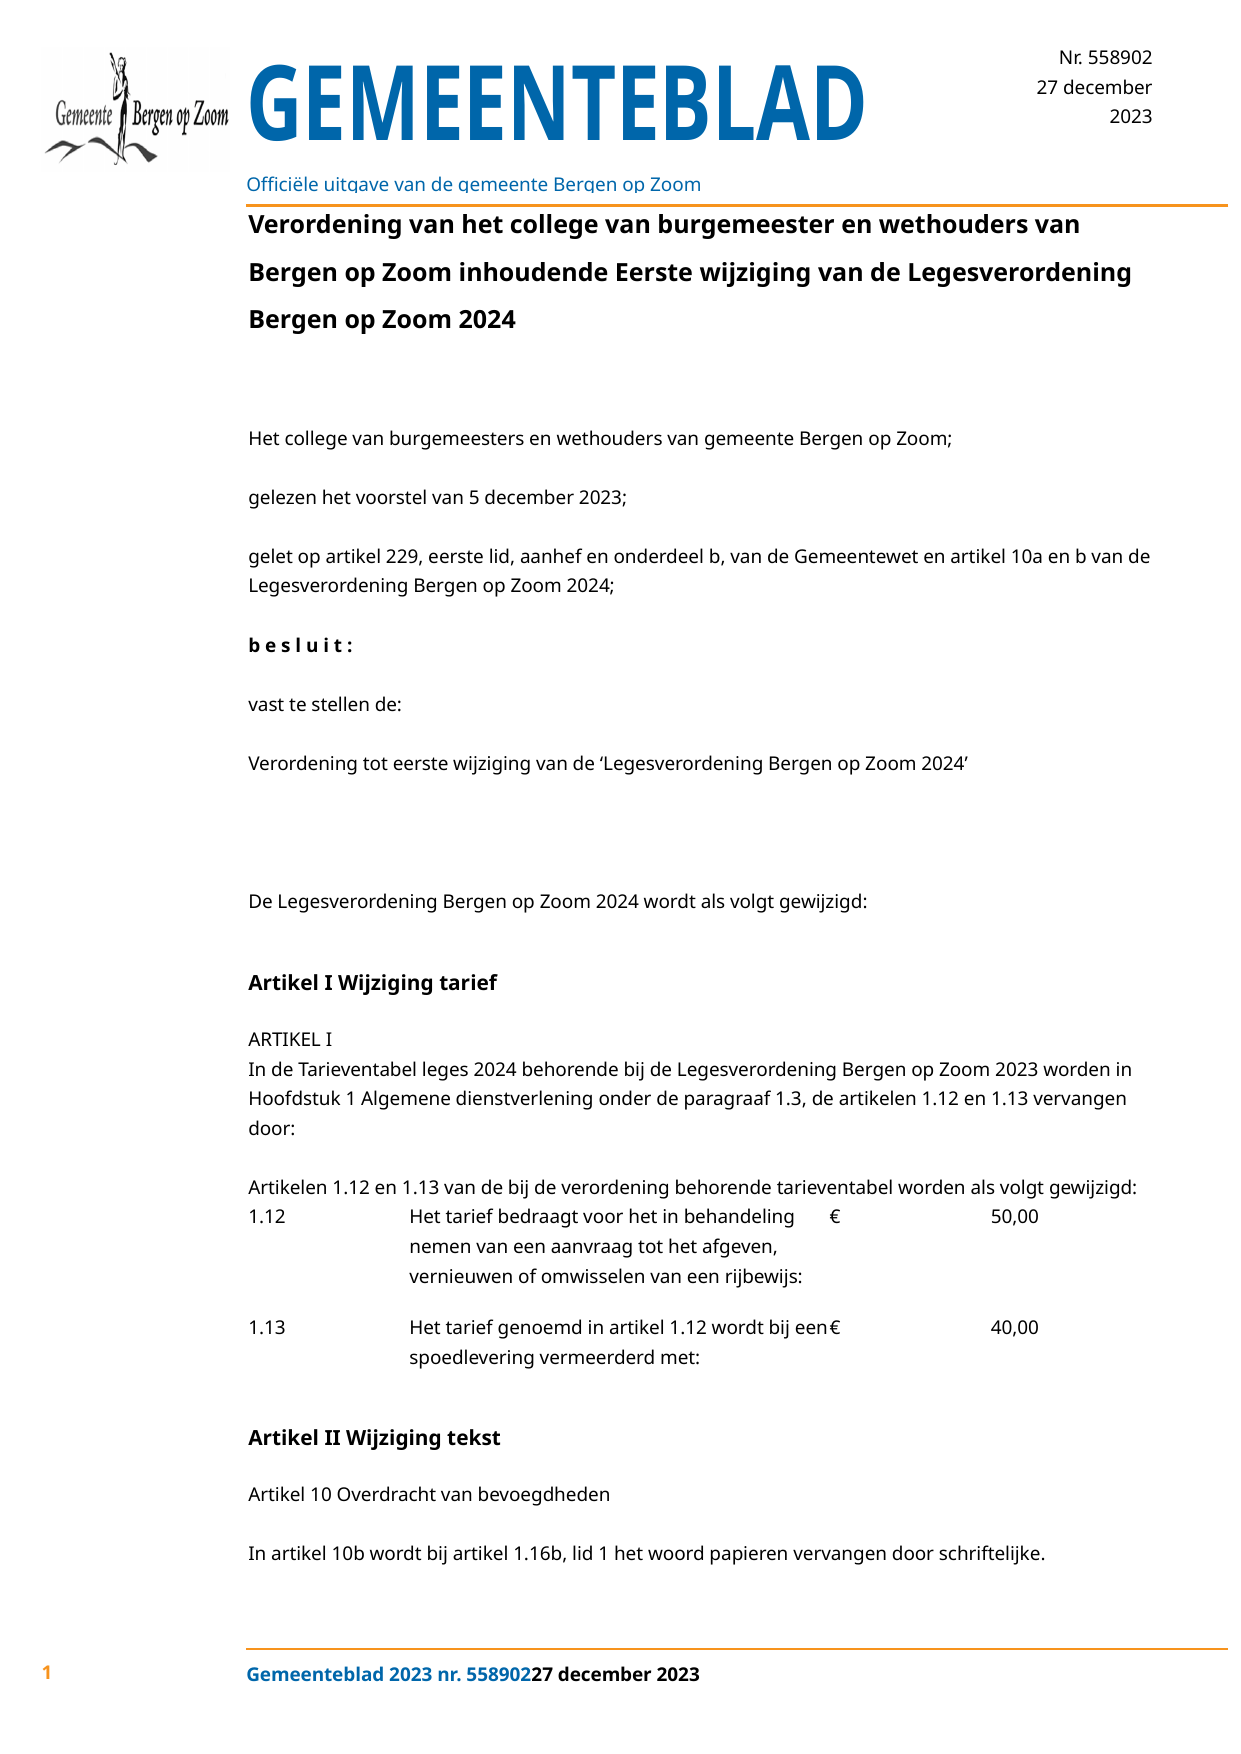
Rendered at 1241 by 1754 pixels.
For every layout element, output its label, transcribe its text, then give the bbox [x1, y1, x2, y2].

text Het college van burgemeesters en wethouders van gemeente Bergen op Zoom; [248, 425, 1152, 450]
picture [41, 47, 231, 172]
text gelet op artikel 229, eerste lid, aanhef en onderdeel b, van de Gemeentewet en artikel 10a en b van de Legesverordening Bergen op Zoom 2024; [248, 543, 1152, 598]
table_cell 1.13 [248, 1314, 409, 1370]
table_header € [829, 1204, 991, 1289]
table_cell 40,00 [991, 1314, 1152, 1370]
text In artikel 10b wordt bij artikel 1.16b, lid 1 het woord papieren vervangen door schriftelijke. [248, 1541, 1152, 1566]
text Verordening van het college van burgemeester en wethouders van Bergen op Zoom inhoudende Eerste wijziging van de Legesverordening Bergen op Zoom 2024 [248, 207, 1152, 336]
table_cell [829, 1289, 991, 1314]
table_cell [409, 1289, 829, 1314]
table_header Het tarief bedraagt voor het in behandeling nemen van een aanvraag tot het afgeven, vernieuwen of omwisselen van een rijbewijs: [409, 1204, 829, 1289]
table_header 50,00 [991, 1204, 1152, 1289]
text Artikel I Wijziging tarief [248, 968, 1152, 997]
table_cell Het tarief genoemd in artikel 1.12 wordt bij een spoedlevering vermeerderd met: [409, 1314, 829, 1370]
text b e s l u i t : [248, 632, 1152, 657]
text Artikelen 1.12 en 1.13 van de bij de verordening behorende tarieventabel worden als volgt gewijzigd: [248, 1174, 1152, 1200]
table_header 1.12 [248, 1204, 409, 1289]
table_cell [991, 1289, 1152, 1314]
text ARTIKEL I [248, 1026, 1152, 1052]
table_cell [248, 1289, 409, 1314]
text Artikel 10 Overdracht van bevoegdheden [248, 1481, 1152, 1507]
text gelezen het voorstel van 5 december 2023; [248, 484, 1152, 509]
text Artikel II Wijziging tekst [248, 1423, 1152, 1452]
text Verordening tot eerste wijziging van de ‘Legesverordening Bergen op Zoom 2024’ [248, 750, 1152, 776]
text In de Tarieventabel leges 2024 behorende bij de Legesverordening Bergen op Zoom 2023 worden in Hoofdstuk 1 Algemene dienstverlening onder de paragraaf 1.3, de artikelen 1.12 en 1.13 vervangen door: [248, 1056, 1152, 1141]
text De Legesverordening Bergen op Zoom 2024 wordt als volgt gewijzigd: [248, 888, 1152, 914]
table_cell € [829, 1314, 991, 1370]
text vast te stellen de: [248, 691, 1152, 717]
